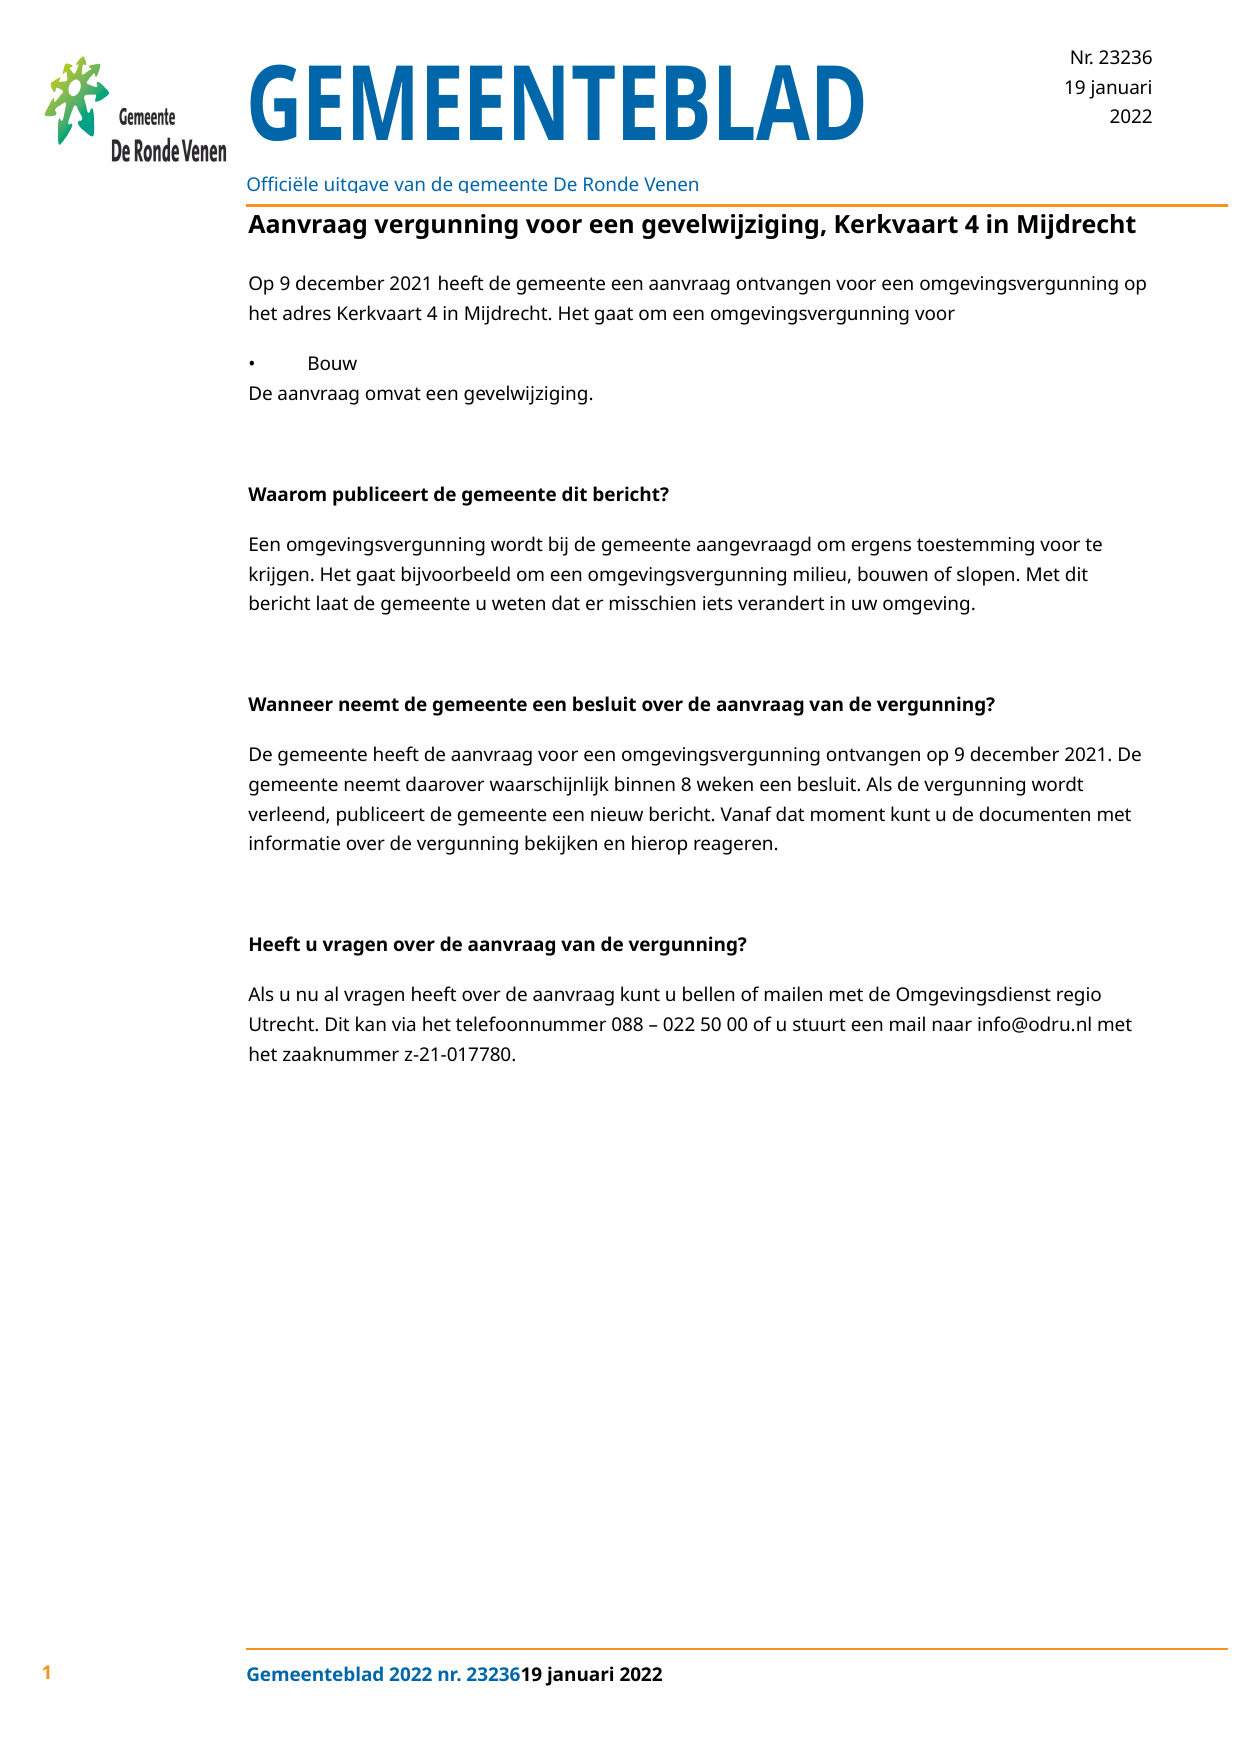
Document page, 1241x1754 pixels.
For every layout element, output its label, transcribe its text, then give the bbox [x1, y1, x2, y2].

text Wanneer neemt de gemeente een besluit over de aanvraag van de vergunning? [248, 691, 1152, 717]
text Waarom publiceert de gemeente dit bericht? [248, 481, 1152, 506]
text Een omgevingsvergunning wordt bij de gemeente aangevraagd om ergens toestemming voor te krijgen. Het gaat bijvoorbeeld om een omgevingsvergunning milieu, bouwen of slopen. Met dit bericht laat de gemeente u weten dat er misschien iets verandert in uw omgeving. [248, 531, 1152, 616]
list Bouw [248, 350, 1152, 376]
text De gemeente heeft de aanvraag voor een omgevingsvergunning ontvangen op 9 december 2021. De gemeente neemt daarover waarschijnlijk binnen 8 weken een besluit. Als de vergunning wordt verleend, publiceert de gemeente een nieuw bericht. Vanaf dat moment kunt u de documenten met informatie over de vergunning bekijken en hierop reageren. [248, 742, 1152, 856]
text Aanvraag vergunning voor een gevelwijziging, Kerkvaart 4 in Mijdrecht [248, 207, 1152, 241]
text De aanvraag omvat een gevelwijziging. [248, 380, 1152, 406]
text Heeft u vragen over de aanvraag van de vergunning? [248, 931, 1152, 957]
picture [41, 47, 231, 172]
text Als u nu al vragen heeft over de aanvraag kunt u bellen of mailen met de Omgevingsdienst regio Utrecht. Dit kan via het telefoonnummer 088 – 022 50 00 of u stuurt een mail naar info@odru.nl met het zaaknummer z-21-017780. [248, 982, 1152, 1066]
text Op 9 december 2021 heeft de gemeente een aanvraag ontvangen voor een omgevingsvergunning op het adres Kerkvaart 4 in Mijdrecht. Het gaat om een omgevingsvergunning voor [248, 270, 1152, 326]
